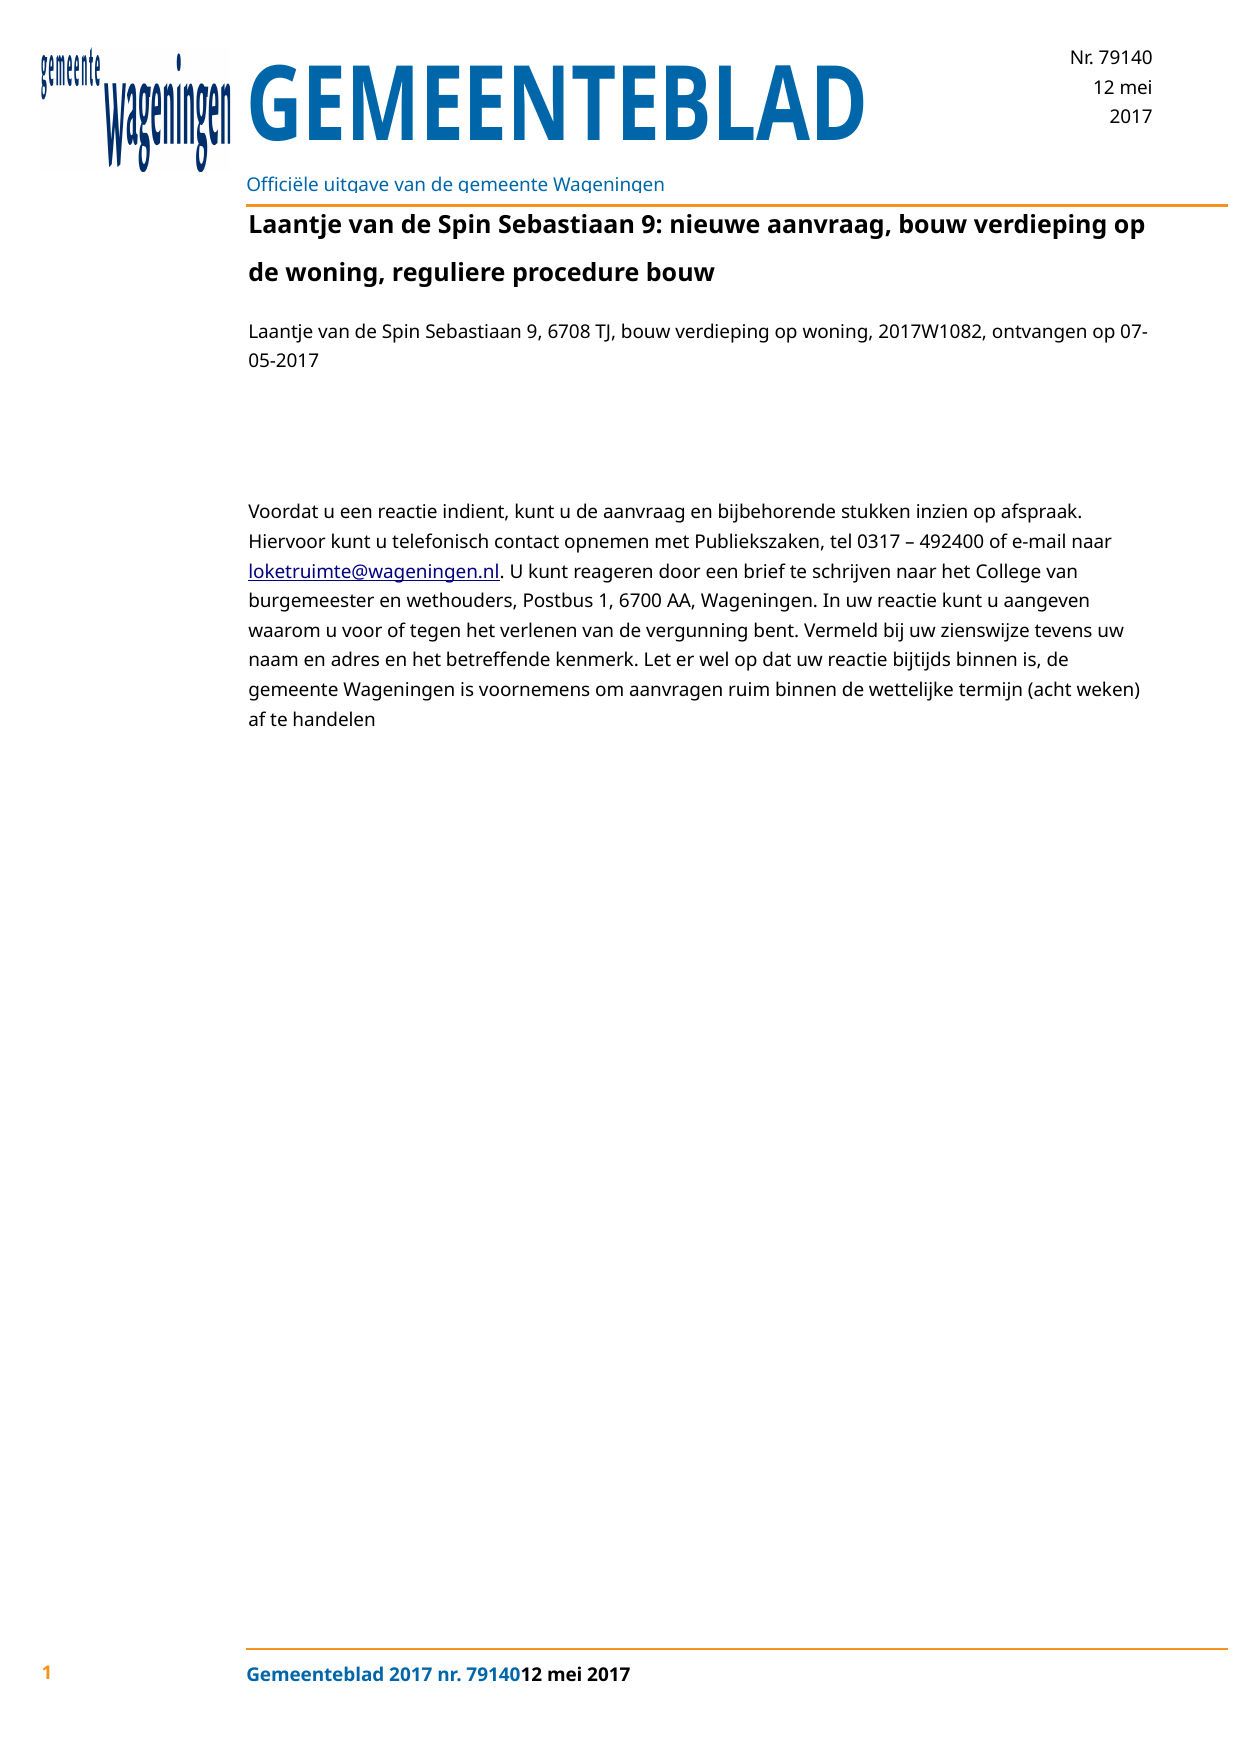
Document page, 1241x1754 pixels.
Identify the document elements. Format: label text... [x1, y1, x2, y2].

picture [41, 47, 231, 172]
text Laantje van de Spin Sebastiaan 9, 6708 TJ, bouw verdieping op woning, 2017W1082, ontvangen op 07-05-2017 [248, 318, 1152, 373]
text Voordat u een reactie indient, kunt u de aanvraag en bijbehorende stukken inzien op afspraak. Hiervoor kunt u telefonisch contact opnemen met Publiekszaken, tel 0317 – 492400 of e-mail naar loketruimte@wageningen.nl. U kunt reageren door een brief te schrijven naar het College van burgemeester en wethouders, Postbus 1, 6700 AA, Wageningen. In uw reactie kunt u aangeven waarom u voor of tegen het verlenen van de vergunning bent. Vermeld bij uw zienswijze tevens uw naam en adres en het betreffende kenmerk. Let er wel op dat uw reactie bijtijds binnen is, de gemeente Wageningen is voornemens om aanvragen ruim binnen de wettelijke termijn (acht weken) af te handelen [248, 499, 1152, 732]
text Laantje van de Spin Sebastiaan 9: nieuwe aanvraag, bouw verdieping op de woning, reguliere procedure bouw [248, 207, 1152, 288]
